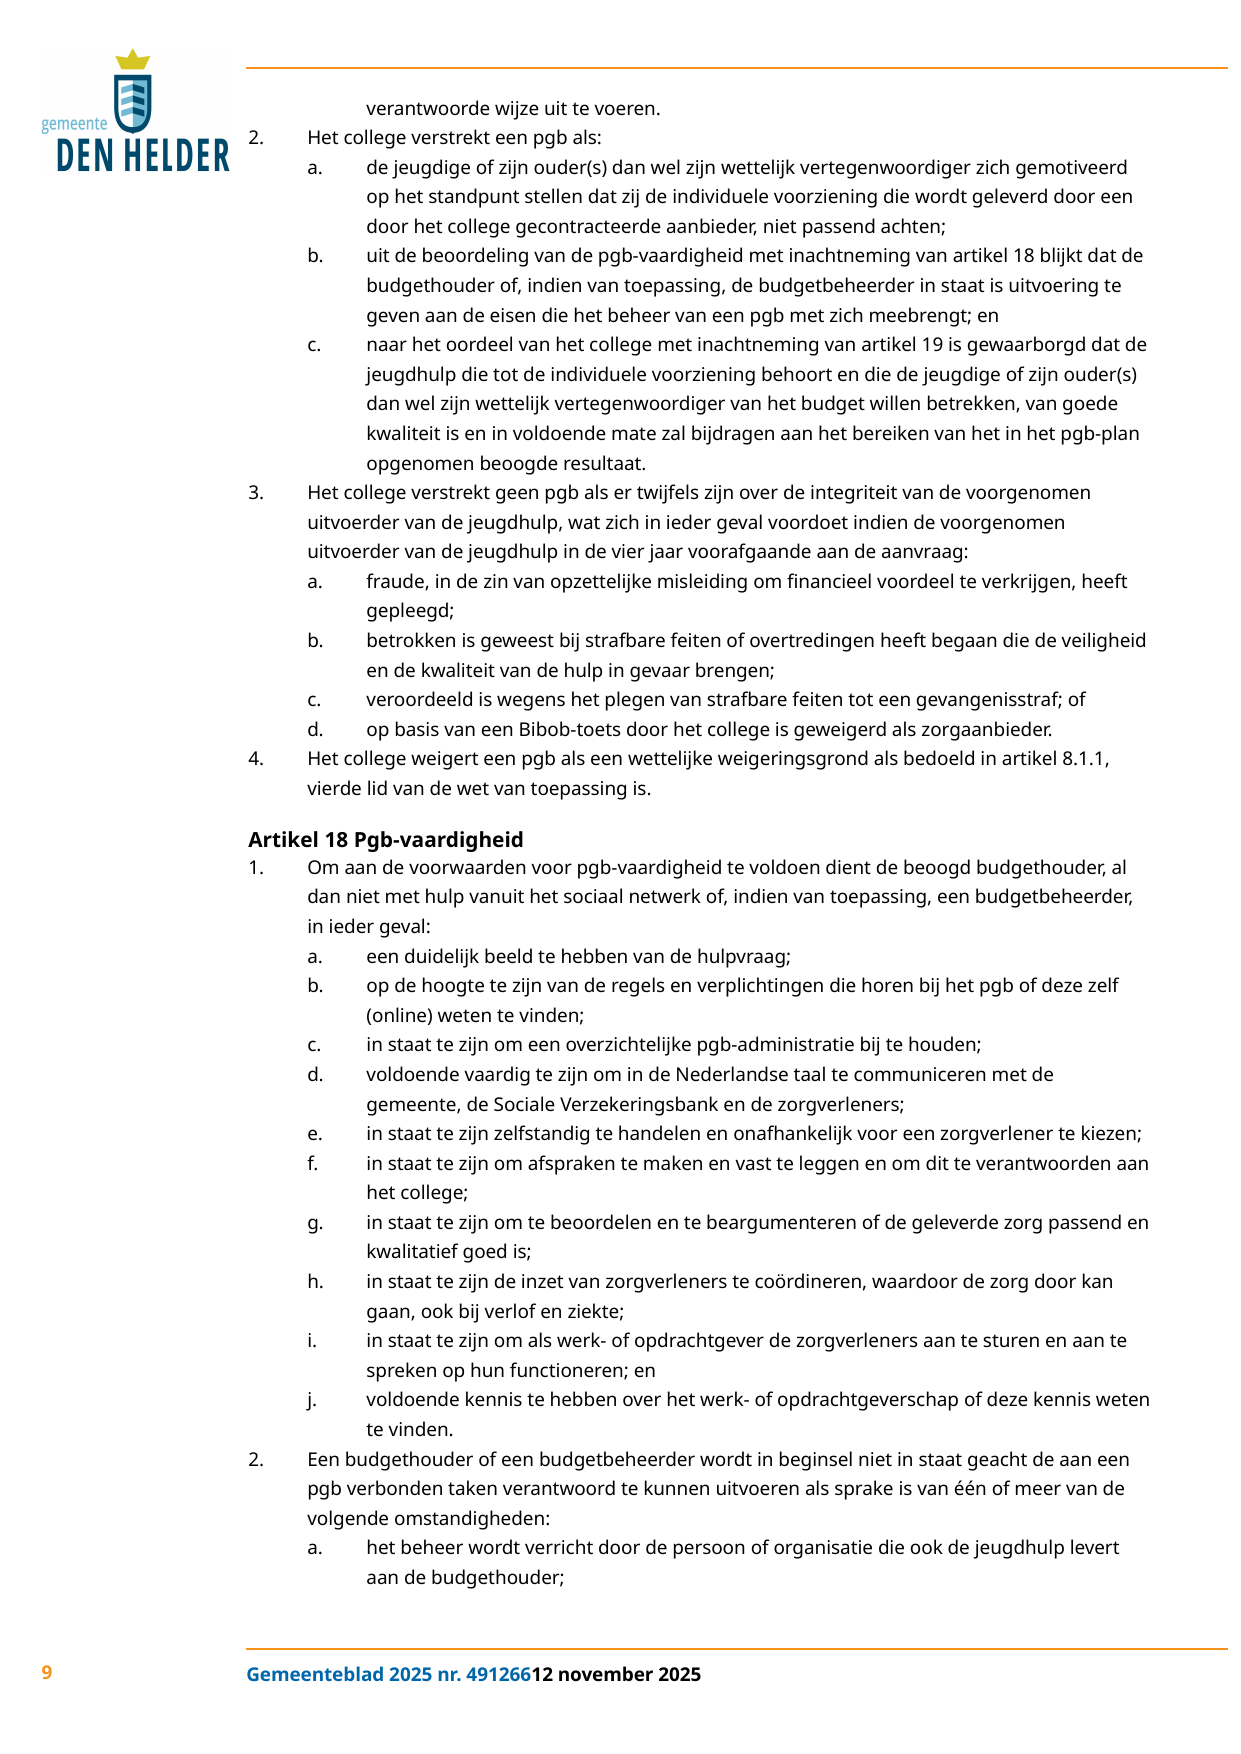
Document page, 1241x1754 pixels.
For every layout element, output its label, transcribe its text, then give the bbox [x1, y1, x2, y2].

picture [63, 144, 68, 165]
list in staat te zijn zelfstandig te handelen en onafhankelijk voor een zorgverlener te kiezen; [307, 1120, 1152, 1146]
list Het college weigert een pgb als een wettelijke weigeringsgrond als bedoeld in artikel 8.1.1, vierde lid van de wet van toepassing is. [248, 746, 1152, 801]
list in staat te zijn om als werk- of opdrachtgever de zorgverleners aan te sturen en aan te spreken op hun functioneren; en [307, 1327, 1152, 1383]
picture [100, 154, 106, 172]
picture [182, 144, 187, 165]
list in staat te zijn de inzet van zorgverleners te coördineren, waardoor de zorg door kan gaan, ook bij verlof en ziekte; [307, 1268, 1152, 1323]
picture [220, 160, 224, 172]
list op de hoogte te zijn van de regels en verplichtingen die horen bij het pgb of deze zelf (online) weten te vinden; [307, 972, 1152, 1028]
list verantwoorde wijze uit te voeren. [307, 95, 1152, 121]
list het beheer wordt verricht door de persoon of organisatie die ook de jeugdhulp levert aan de budgethouder; [307, 1534, 1152, 1590]
list Het college verstrekt een pgb als: [248, 124, 1152, 150]
list voldoende kennis te hebben over het werk- of opdrachtgeverschap of deze kennis weten te vinden. [307, 1387, 1152, 1442]
list Het college verstrekt geen pgb als er twijfels zijn over de integriteit van de voorgenomen uitvoerder van de jeugdhulp, wat zich in ieder geval voordoet indien de voorgenomen uitvoerder van de jeugdhulp in de vier jaar voorafgaande aan de aanvraag: [248, 479, 1152, 564]
list in staat te zijn om afspraken te maken en vast te leggen en om dit te verantwoorden aan het college; [307, 1150, 1152, 1205]
list voldoende vaardig te zijn om in de Nederlandse taal te communiceren met de gemeente, de Sociale Verzekeringsbank en de zorgverleners; [307, 1061, 1152, 1116]
list in staat te zijn om een overzichtelijke pgb-administratie bij te houden; [307, 1032, 1152, 1057]
list veroordeeld is wegens het plegen van strafbare feiten tot een gevangenisstraf; of [307, 686, 1152, 712]
text Artikel 18 Pgb-vaardigheid [248, 826, 1152, 854]
list Een budgethouder of een budgetbeheerder wordt in beginsel niet in staat geacht de aan een pgb verbonden taken verantwoord te kunnen uitvoeren als sprake is van één of meer van de volgende omstandigheden: [248, 1446, 1152, 1531]
list een duidelijk beeld te hebben van de hulpvraag; [307, 943, 1152, 968]
picture [41, 47, 231, 172]
list naar het oordeel van het college met inachtneming van artikel 19 is gewaarborgd dat de jeugdhulp die tot de individuele voorziening behoort en die de jeugdige of zijn ouder(s) dan wel zijn wettelijk vertegenwoordiger van het budget willen betrekken, van goede kwaliteit is en in voldoende mate zal bijdragen aan het bereiken van het in het pgb-plan opgenomen beoogde resultaat. [307, 331, 1152, 476]
list op basis van een Bibob-toets door het college is geweigerd als zorgaanbieder. [307, 716, 1152, 742]
list Om aan de voorwaarden voor pgb-vaardigheid te voldoen dient de beoogd budgethouder, al dan niet met hulp vanuit het sociaal netwerk of, indien van toepassing, een budgetbeheerder, in ieder geval: [248, 854, 1152, 939]
list in staat te zijn om te beoordelen en te beargumenteren of de geleverde zorg passend en kwalitatief goed is; [307, 1209, 1152, 1264]
picture [130, 157, 135, 172]
list uit de beoordeling van de pgb-vaardigheid met inachtneming van artikel 18 blijkt dat de budgethouder of, indien van toepassing, de budgetbeheerder in staat is uitvoering te geven aan de eisen die het beheer van een pgb met zich meebrengt; en [307, 243, 1152, 328]
list betrokken is geweest bij strafbare feiten of overtredingen heeft begaan die de veiligheid en de kwaliteit van de hulp in gevaar brengen; [307, 627, 1152, 683]
list fraude, in de zin van opzettelijke misleiding om financieel voordeel te verkrijgen, heeft gepleegd; [307, 568, 1152, 623]
list de jeugdige of zijn ouder(s) dan wel zijn wettelijk vertegenwoordiger zich gemotiveerd op het standpunt stellen dat zij de individuele voorziening die wordt geleverd door een door het college gecontracteerde aanbieder, niet passend achten; [307, 154, 1152, 239]
